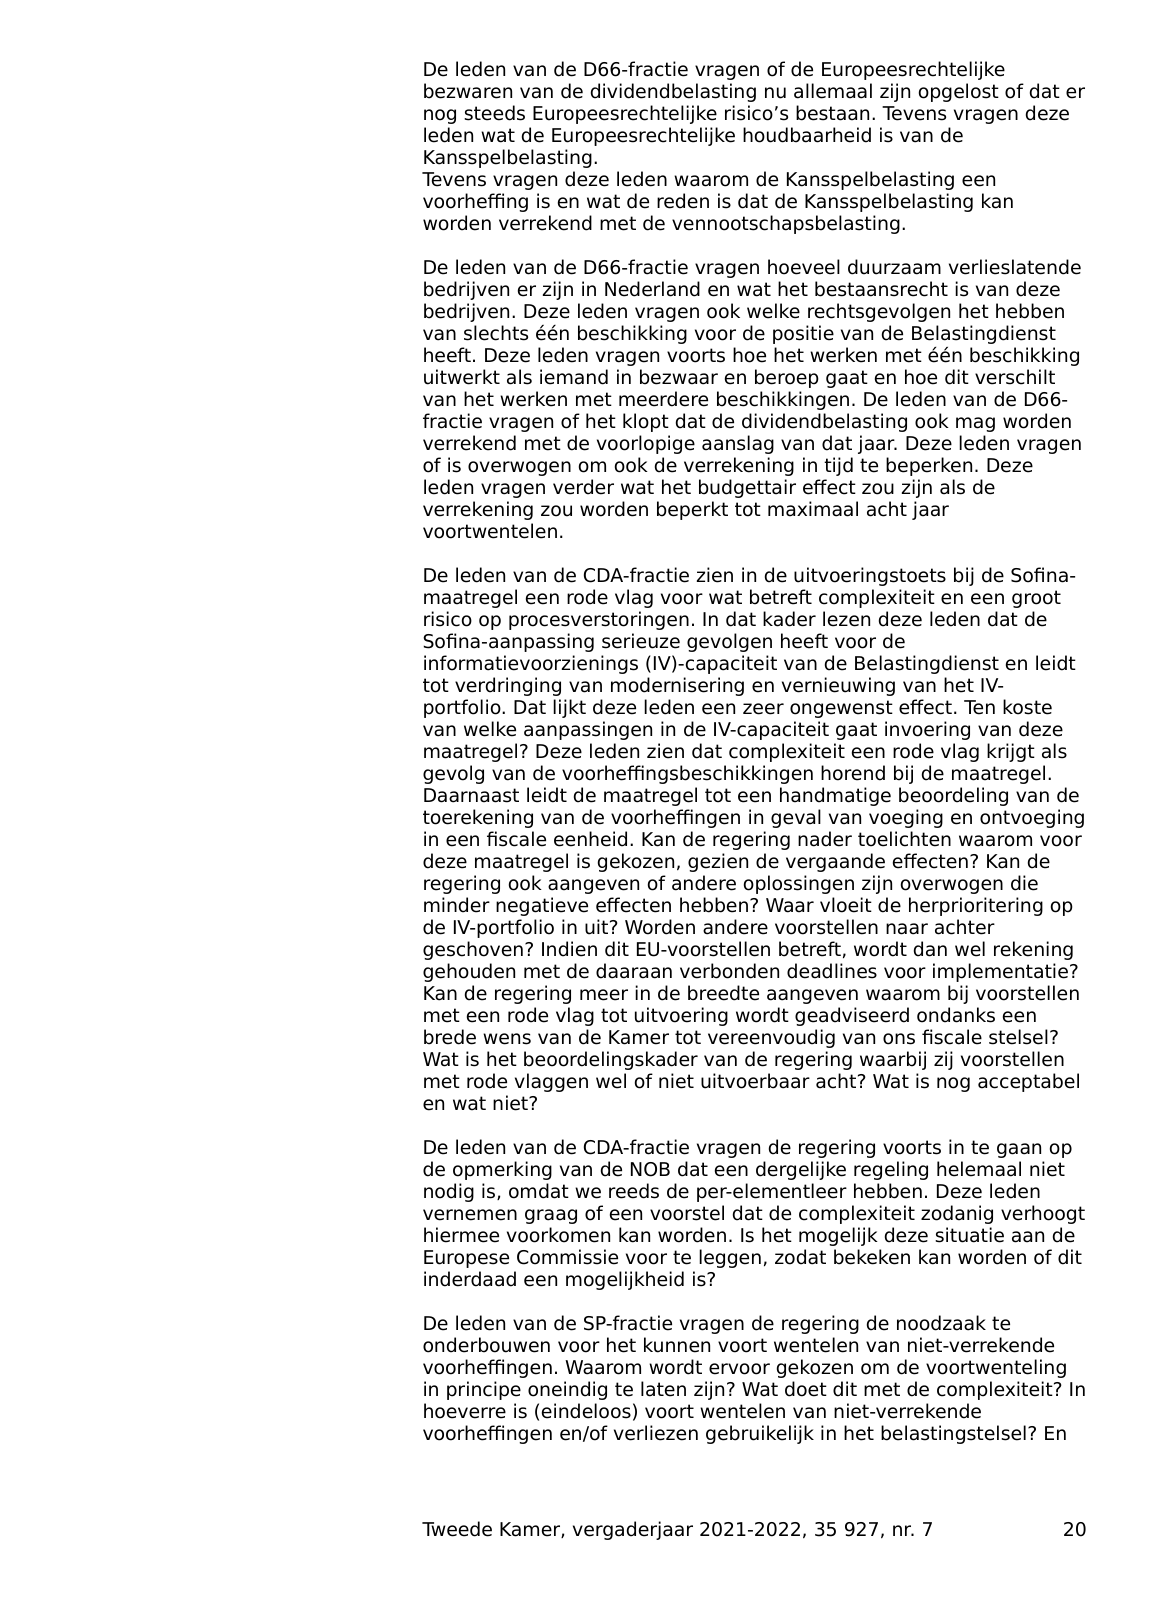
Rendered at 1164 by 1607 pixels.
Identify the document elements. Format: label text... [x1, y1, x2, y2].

text De leden van de SP-fractie vragen de regering de noodzaak te onderbouwen voor het kunnen voort wentelen van niet-verrekende voorheffingen. Waarom wordt ervoor gekozen om de voortwenteling in principe oneindig te laten zijn? Wat doet dit met de complexiteit? In hoeverre is (eindeloos) voort wentelen van niet-verrekende voorheffingen en/of verliezen gebruikelijk in het belastingstelsel? En [422, 1313, 1087, 1444]
text De leden van de D66-fractie vragen hoeveel duurzaam verlieslatende bedrijven er zijn in Nederland en wat het bestaansrecht is van deze bedrijven. Deze leden vragen ook welke rechtsgevolgen het hebben van slechts één beschikking voor de positie van de Belastingdienst heeft. Deze leden vragen voorts hoe het werken met één beschikking uitwerkt als iemand in bezwaar en beroep gaat en hoe dit verschilt van het werken met meerdere beschikkingen. De leden van de D66-fractie vragen of het klopt dat de dividendbelasting ook mag worden verrekend met de voorlopige aanslag van dat jaar. Deze leden vragen of is overwogen om ook de verrekening in tijd te beperken. Deze leden vragen verder wat het budgettair effect zou zijn als de verrekening zou worden beperkt tot maximaal acht jaar voortwentelen. [422, 257, 1087, 543]
text De leden van de CDA-fractie zien in de uitvoeringstoets bij de Sofina-maatregel een rode vlag voor wat betreft complexiteit en een groot risico op procesverstoringen. In dat kader lezen deze leden dat de Sofina-aanpassing serieuze gevolgen heeft voor de informatievoorzienings (IV)-capaciteit van de Belastingdienst en leidt tot verdringing van modernisering en vernieuwing van het IV-portfolio. Dat lijkt deze leden een zeer ongewenst effect. Ten koste van welke aanpassingen in de IV-capaciteit gaat invoering van deze maatregel? Deze leden zien dat complexiteit een rode vlag krijgt als gevolg van de voorheffingsbeschikkingen horend bij de maatregel. Daarnaast leidt de maatregel tot een handmatige beoordeling van de toerekening van de voorheffingen in geval van voeging en ontvoeging in een fiscale eenheid. Kan de regering nader toelichten waarom voor deze maatregel is gekozen, gezien de vergaande effecten? Kan de regering ook aangeven of andere oplossingen zijn overwogen die minder negatieve effecten hebben? Waar vloeit de herprioritering op de IV-portfolio in uit? Worden andere voorstellen naar achter geschoven? Indien dit EU-voorstellen betreft, wordt dan wel rekening gehouden met de daaraan verbonden deadlines voor implementatie? Kan de regering meer in de breedte aangeven waarom bij voorstellen met een rode vlag tot uitvoering wordt geadviseerd ondanks een brede wens van de Kamer tot vereenvoudig van ons fiscale stelsel? Wat is het beoordelingskader van de regering waarbij zij voorstellen met rode vlaggen wel of niet uitvoerbaar acht? Wat is nog acceptabel en wat niet? [422, 565, 1087, 1114]
text De leden van de CDA-fractie vragen de regering voorts in te gaan op de opmerking van de NOB dat een dergelijke regeling helemaal niet nodig is, omdat we reeds de per-elementleer hebben. Deze leden vernemen graag of een voorstel dat de complexiteit zodanig verhoogt hiermee voorkomen kan worden. Is het mogelijk deze situatie aan de Europese Commissie voor te leggen, zodat bekeken kan worden of dit inderdaad een mogelijkheid is? [422, 1137, 1087, 1291]
text De leden van de D66-fractie vragen of de Europeesrechtelijke bezwaren van de dividendbelasting nu allemaal zijn opgelost of dat er nog steeds Europeesrechtelijke risico’s bestaan. Tevens vragen deze leden wat de Europeesrechtelijke houdbaarheid is van de Kansspelbelasting. [422, 59, 1087, 169]
text Tevens vragen deze leden waarom de Kansspelbelasting een voorheffing is en wat de reden is dat de Kansspelbelasting kan worden verrekend met de vennootschapsbelasting. [422, 169, 1087, 235]
